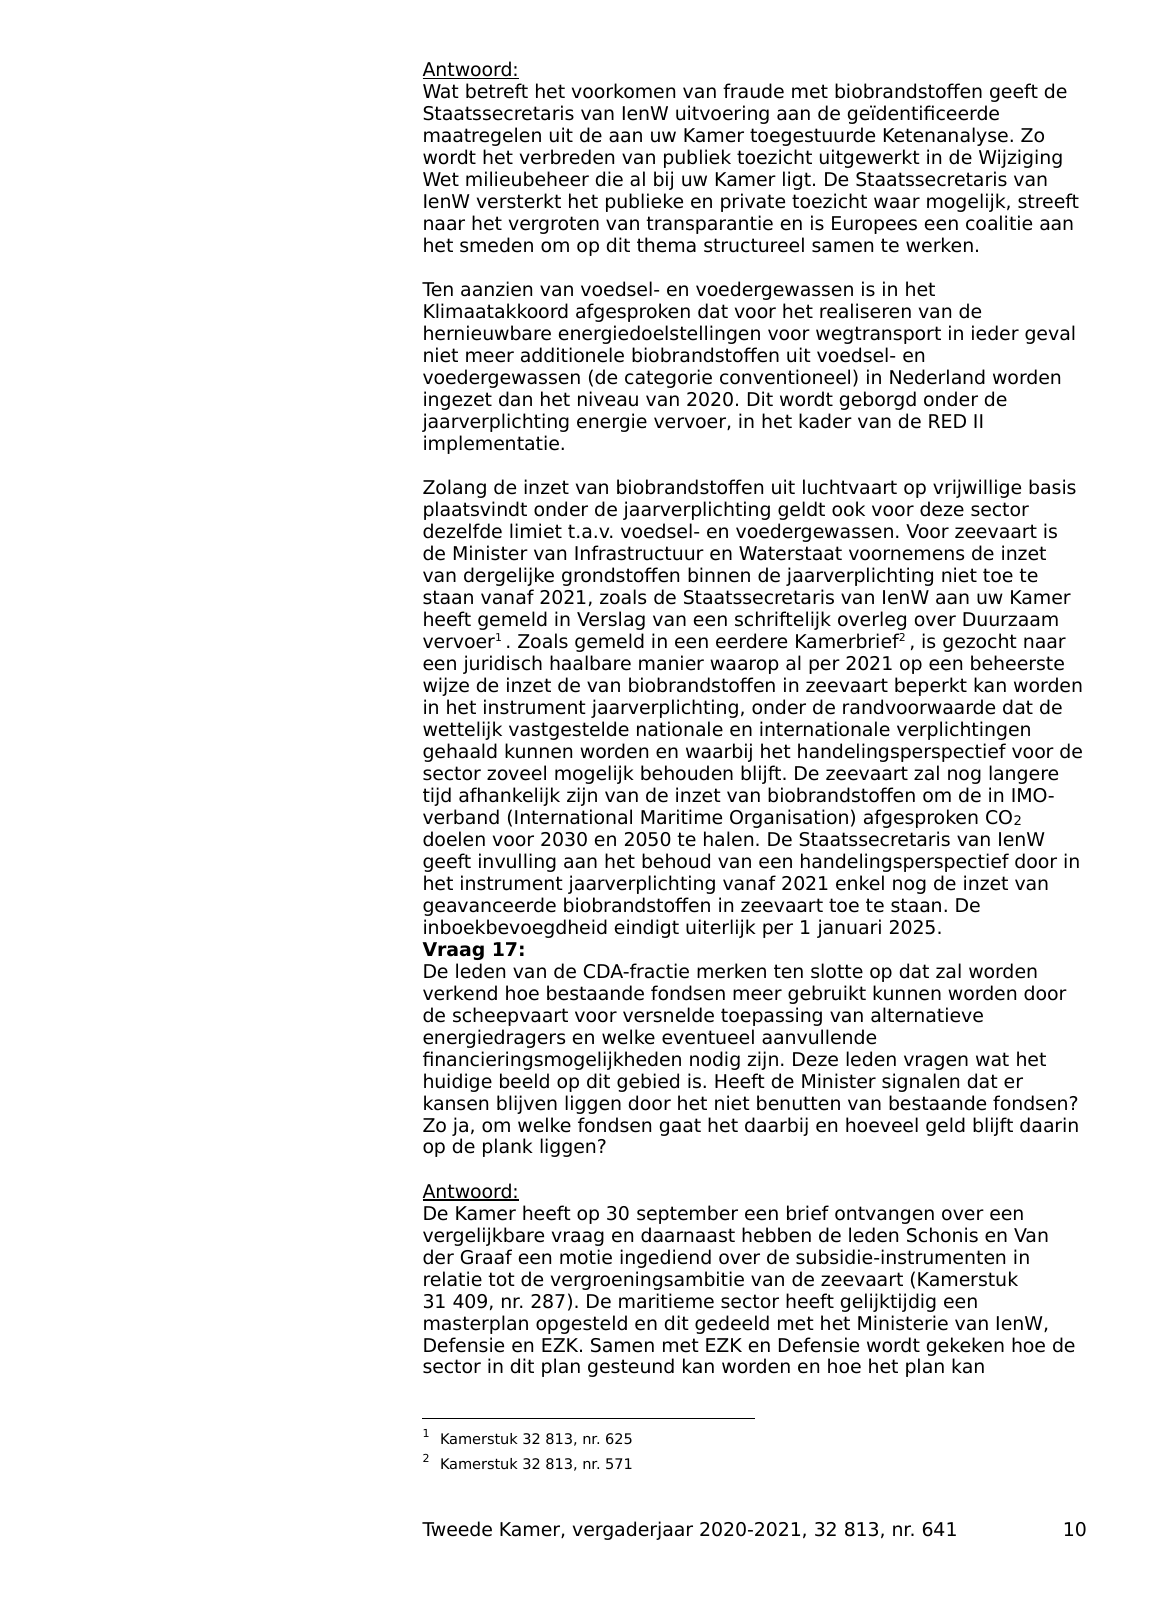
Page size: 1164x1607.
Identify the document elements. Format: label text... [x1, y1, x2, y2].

text Antwoord: [422, 1181, 1087, 1203]
text Wat betreft het voorkomen van fraude met biobrandstoffen geeft de Staatssecretaris van IenW uitvoering aan de geïdentificeerde maatregelen uit de aan uw Kamer toegestuurde Ketenanalyse. Zo wordt het verbreden van publiek toezicht uitgewerkt in de Wijziging Wet milieubeheer die al bij uw Kamer ligt. De Staatssecretaris van IenW versterkt het publieke en private toezicht waar mogelijk, streeft naar het vergroten van transparantie en is Europees een coalitie aan het smeden om op dit thema structureel samen te werken. [422, 81, 1087, 257]
text Ten aanzien van voedsel- en voedergewassen is in het Klimaatakkoord afgesproken dat voor het realiseren van de hernieuwbare energiedoelstellingen voor wegtransport in ieder geval niet meer additionele biobrandstoffen uit voedsel- en voedergewassen (de categorie conventioneel) in Nederland worden ingezet dan het niveau van 2020. Dit wordt geborgd onder de jaarverplichting energie vervoer, in het kader van de RED II implementatie. [422, 279, 1087, 455]
text Kamerstuk 32 813, nr. 571 [422, 1452, 1087, 1474]
text De Kamer heeft op 30 september een brief ontvangen over een vergelijkbare vraag en daarnaast hebben de leden Schonis en Van der Graaf een motie ingediend over de subsidie-instrumenten in relatie tot de vergroeningsambitie van de zeevaart (Kamerstuk 31 409, nr. 287). De maritieme sector heeft gelijktijdig een masterplan opgesteld en dit gedeeld met het Ministerie van IenW, Defensie en EZK. Samen met EZK en Defensie wordt gekeken hoe de sector in dit plan gesteund kan worden en hoe het plan kan [422, 1203, 1087, 1378]
text De leden van de CDA-fractie merken ten slotte op dat zal worden verkend hoe bestaande fondsen meer gebruikt kunnen worden door de scheepvaart voor versnelde toepassing van alternatieve energiedragers en welke eventueel aanvullende financieringsmogelijkheden nodig zijn. Deze leden vragen wat het huidige beeld op dit gebied is. Heeft de Minister signalen dat er kansen blijven liggen door het niet benutten van bestaande fondsen? Zo ja, om welke fondsen gaat het daarbij en hoeveel geld blijft daarin op de plank liggen? [422, 961, 1087, 1158]
text Vraag 17: [422, 939, 1087, 961]
text Kamerstuk 32 813, nr. 625 [422, 1427, 1087, 1449]
text Zolang de inzet van biobrandstoffen uit luchtvaart op vrijwillige basis plaatsvindt onder de jaarverplichting geldt ook voor deze sector dezelfde limiet t.a.v. voedsel- en voedergewassen. Voor zeevaart is de Minister van Infrastructuur en Waterstaat voornemens de inzet van dergelijke grondstoffen binnen de jaarverplichting niet toe te staan vanaf 2021, zoals de Staatssecretaris van IenW aan uw Kamer heeft gemeld in Verslag van een schriftelijk overleg over Duurzaam vervoer. Zoals gemeld in een eerdere Kamerbrief, is gezocht naar een juridisch haalbare manier waarop al per 2021 op een beheerste wijze de inzet de van biobrandstoffen in zeevaart beperkt kan worden in het instrument jaarverplichting, onder de randvoorwaarde dat de wettelijk vastgestelde nationale en internationale verplichtingen gehaald kunnen worden en waarbij het handelingsperspectief voor de sector zoveel mogelijk behouden blijft. De zeevaart zal nog langere tijd afhankelijk zijn van de inzet van biobrandstoffen om de in IMO-verband (International Maritime Organisation) afgesproken CO2 doelen voor 2030 en 2050 te halen. De Staatssecretaris van IenW geeft invulling aan het behoud van een handelingsperspectief door in het instrument jaarverplichting vanaf 2021 enkel nog de inzet van geavanceerde biobrandstoffen in zeevaart toe te staan. De inboekbevoegdheid eindigt uiterlijk per 1 januari 2025. [422, 477, 1087, 939]
text Antwoord: [422, 59, 1087, 81]
